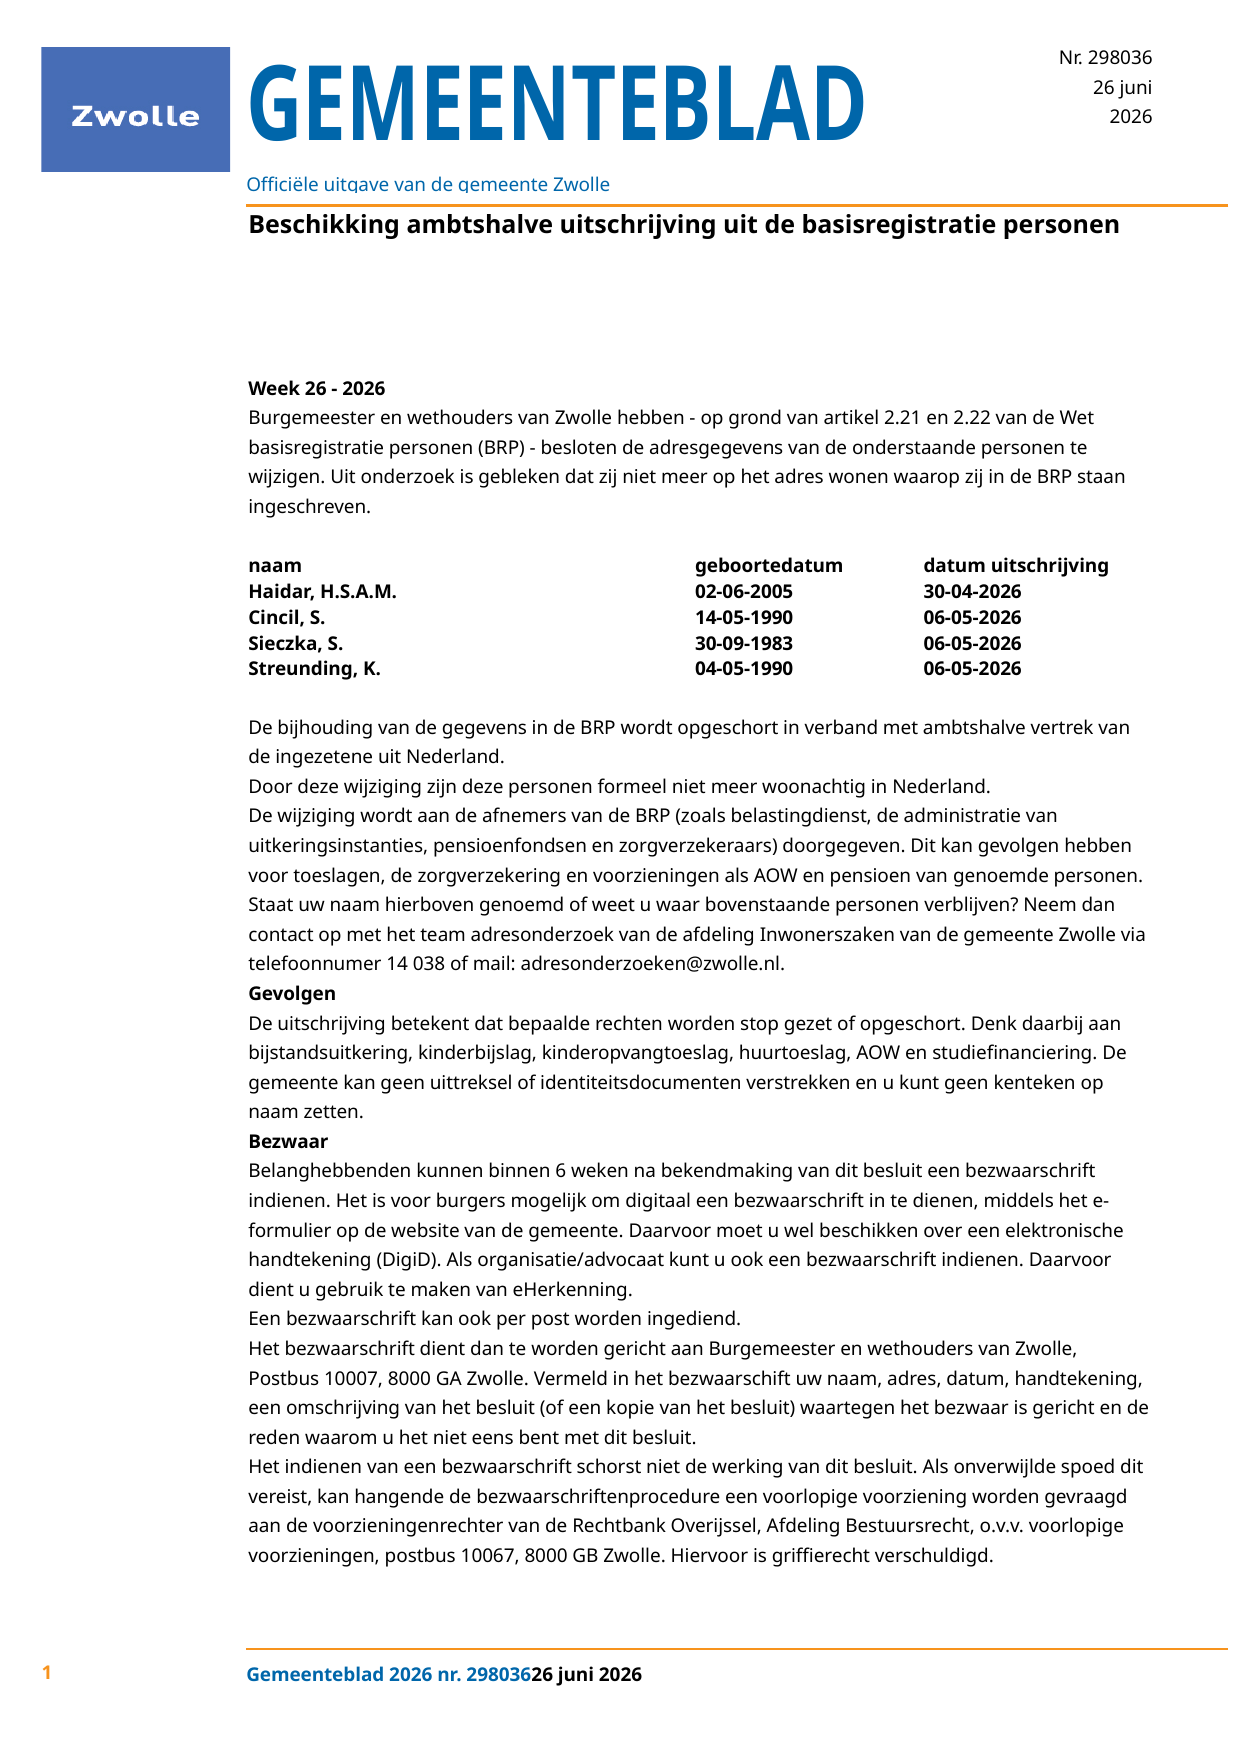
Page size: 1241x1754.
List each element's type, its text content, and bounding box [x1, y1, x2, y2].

table_cell 04-05-1990 [695, 655, 923, 681]
table_cell 06-05-2026 [923, 604, 1152, 630]
table_cell Sieczka, S. [248, 630, 695, 655]
table_header geboortedatum [695, 553, 923, 578]
table_cell Haidar, H.S.A.M. [248, 578, 695, 604]
text Staat uw naam hierboven genoemd of weet u waar bovenstaande personen verblijven? Neem dan contact op met het team adresonderzoek van de afdeling Inwonerszaken van de gemeente Zwolle via telefoonnumer 14 038 of mail: adresonderzoeken@zwolle.nl. [248, 891, 1152, 976]
table_cell 02-06-2005 [695, 578, 923, 604]
table_cell 06-05-2026 [923, 655, 1152, 681]
text Week 26 - 2026 [248, 375, 1152, 401]
text Gevolgen [248, 980, 1152, 1006]
table_header datum uitschrijving [923, 553, 1152, 578]
text Bezwaar [248, 1128, 1152, 1154]
table_cell 30-04-2026 [923, 578, 1152, 604]
table_cell 30-09-1983 [695, 630, 923, 655]
text Door deze wijziging zijn deze personen formeel niet meer woonachtig in Nederland. [248, 773, 1152, 799]
text Beschikking ambtshalve uitschrijving uit de basisregistratie personen [248, 207, 1152, 241]
text Het indienen van een bezwaarschrift schorst niet de werking van dit besluit. Als onverwijlde spoed dit vereist, kan hangende de bezwaarschriftenprocedure een voorlopige voorziening worden gevraagd aan de voorzieningenrechter van de Rechtbank Overijssel, Afdeling Bestuursrecht, o.v.v. voorlopige voorzieningen, postbus 10067, 8000 GB Zwolle. Hiervoor is griffierecht verschuldigd. [248, 1453, 1152, 1568]
table_header naam [248, 553, 695, 578]
text Belanghebbenden kunnen binnen 6 weken na bekendmaking van dit besluit een bezwaarschrift indienen. Het is voor burgers mogelijk om digitaal een bezwaarschrift in te dienen, middels het e-formulier op de website van de gemeente. Daarvoor moet u wel beschikken over een elektronische handtekening (DigiD). Als organisatie/advocaat kunt u ook een bezwaarschrift indienen. Daarvoor dient u gebruik te maken van eHerkenning. [248, 1158, 1152, 1302]
text De wijziging wordt aan de afnemers van de BRP (zoals belastingdienst, de administratie van uitkeringsinstanties, pensioenfondsen en zorgverzekeraars) doorgegeven. Dit kan gevolgen hebben voor toeslagen, de zorgverzekering en voorzieningen als AOW en pensioen van genoemde personen. [248, 803, 1152, 888]
text Een bezwaarschrift kan ook per post worden ingediend. [248, 1306, 1152, 1331]
text De uitschrijving betekent dat bepaalde rechten worden stop gezet of opgeschort. Denk daarbij aan bijstandsuitkering, kinderbijslag, kinderopvangtoeslag, huurtoeslag, AOW en studiefinanciering. De gemeente kan geen uittreksel of identiteitsdocumenten verstrekken en u kunt geen kenteken op naam zetten. [248, 1010, 1152, 1124]
text Het bezwaarschrift dient dan te worden gericht aan Burgemeester en wethouders van Zwolle, Postbus 10007, 8000 GA Zwolle. Vermeld in het bezwaarschift uw naam, adres, datum, handtekening, een omschrijving van het besluit (of een kopie van het besluit) waartegen het bezwaar is gericht en de reden waarom u het niet eens bent met dit besluit. [248, 1335, 1152, 1450]
text Burgemeester en wethouders van Zwolle hebben - op grond van artikel 2.21 en 2.22 van de Wet basisregistratie personen (BRP) - besloten de adresgegevens van de onderstaande personen te wijzigen. Uit onderzoek is gebleken dat zij niet meer op het adres wonen waarop zij in de BRP staan ingeschreven. [248, 404, 1152, 519]
text De bijhouding van de gegevens in de BRP wordt opgeschort in verband met ambtshalve vertrek van de ingezetene uit Nederland. [248, 714, 1152, 769]
table_cell 06-05-2026 [923, 630, 1152, 655]
table_cell Streunding, K. [248, 655, 695, 681]
table_cell Cincil, S. [248, 604, 695, 630]
picture [41, 47, 231, 172]
table_cell 14-05-1990 [695, 604, 923, 630]
